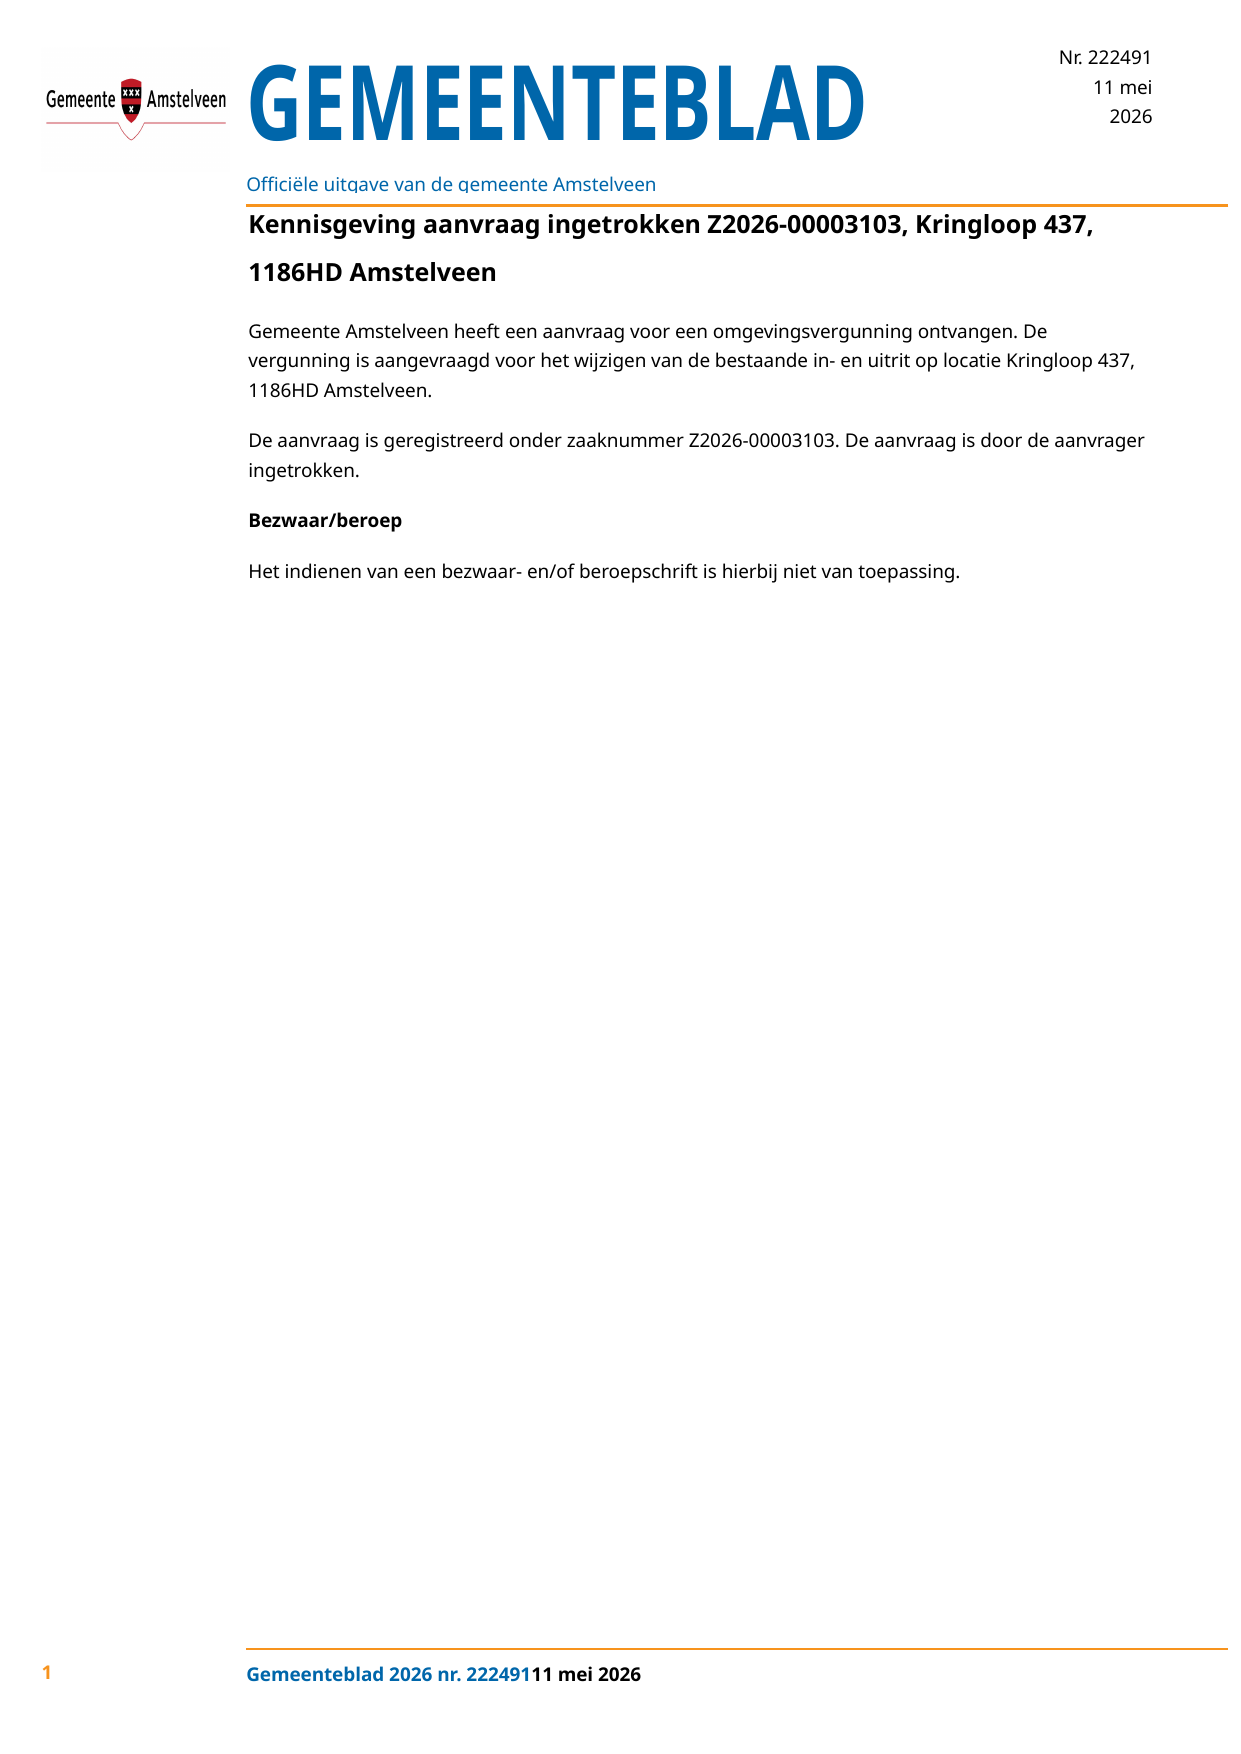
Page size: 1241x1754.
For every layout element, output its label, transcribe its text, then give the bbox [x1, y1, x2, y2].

text Het indienen van een bezwaar- en/of beroepschrift is hierbij niet van toepassing. [248, 558, 1152, 584]
text Kennisgeving aanvraag ingetrokken Z2026-00003103, Kringloop 437, 1186HD Amstelveen [248, 207, 1152, 288]
text Gemeente Amstelveen heeft een aanvraag voor een omgevingsvergunning ontvangen. De vergunning is aangevraagd voor het wijzigen van de bestaande in- en uitrit op locatie Kringloop 437, 1186HD Amstelveen. [248, 318, 1152, 403]
picture [41, 47, 231, 172]
text Bezwaar/beroep [248, 507, 1152, 533]
text De aanvraag is geregistreerd onder zaaknummer Z2026-00003103. De aanvraag is door de aanvrager ingetrokken. [248, 427, 1152, 483]
